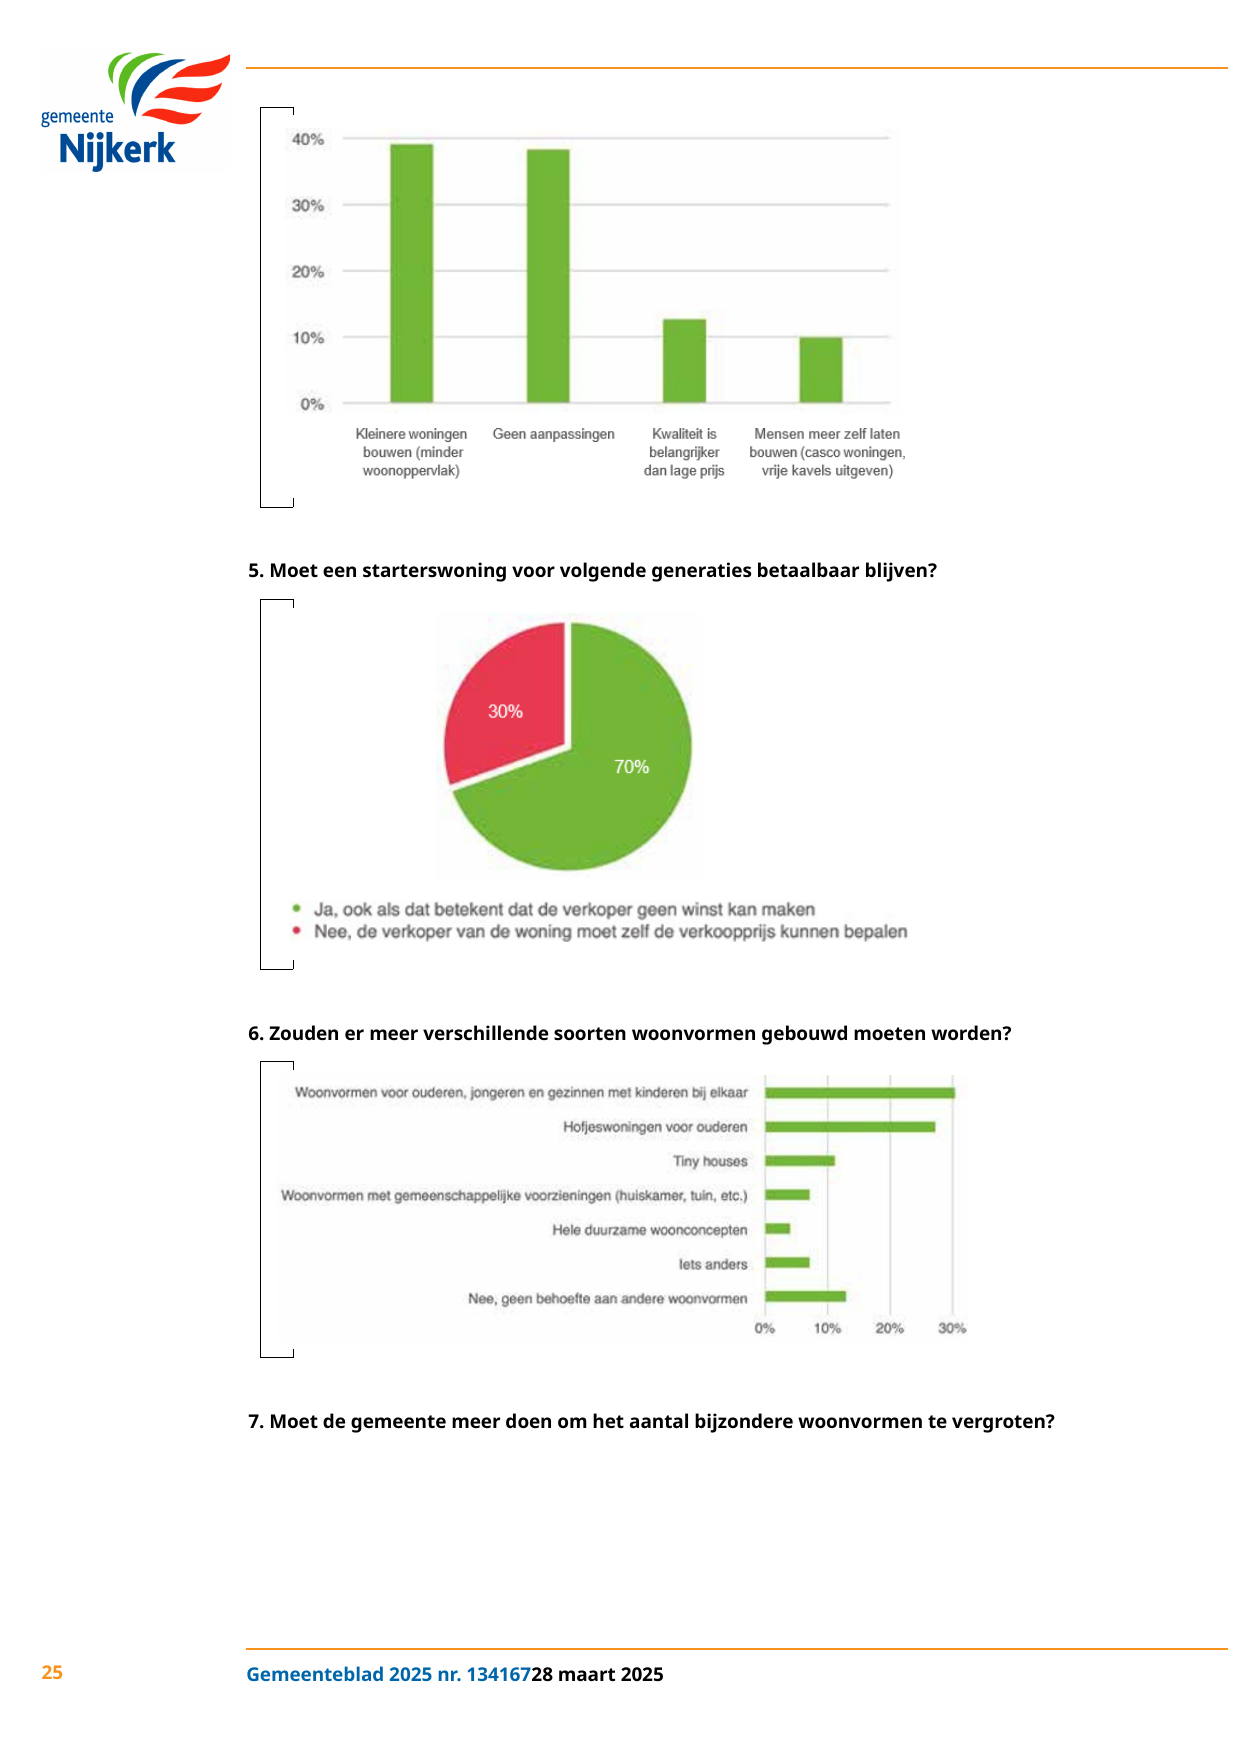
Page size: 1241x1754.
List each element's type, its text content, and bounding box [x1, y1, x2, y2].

picture [268, 115, 919, 498]
text 7. Moet de gemeente meer doen om het aantal bijzondere woonvormen te vergroten? [248, 1408, 1152, 1434]
picture [41, 47, 231, 172]
picture [268, 608, 919, 960]
picture [268, 1070, 978, 1349]
text 5. Moet een starterswoning voor volgende generaties betaalbaar blijven? [248, 558, 1152, 583]
text 6. Zouden er meer verschillende soorten woonvormen gebouwd moeten worden? [248, 1020, 1152, 1046]
